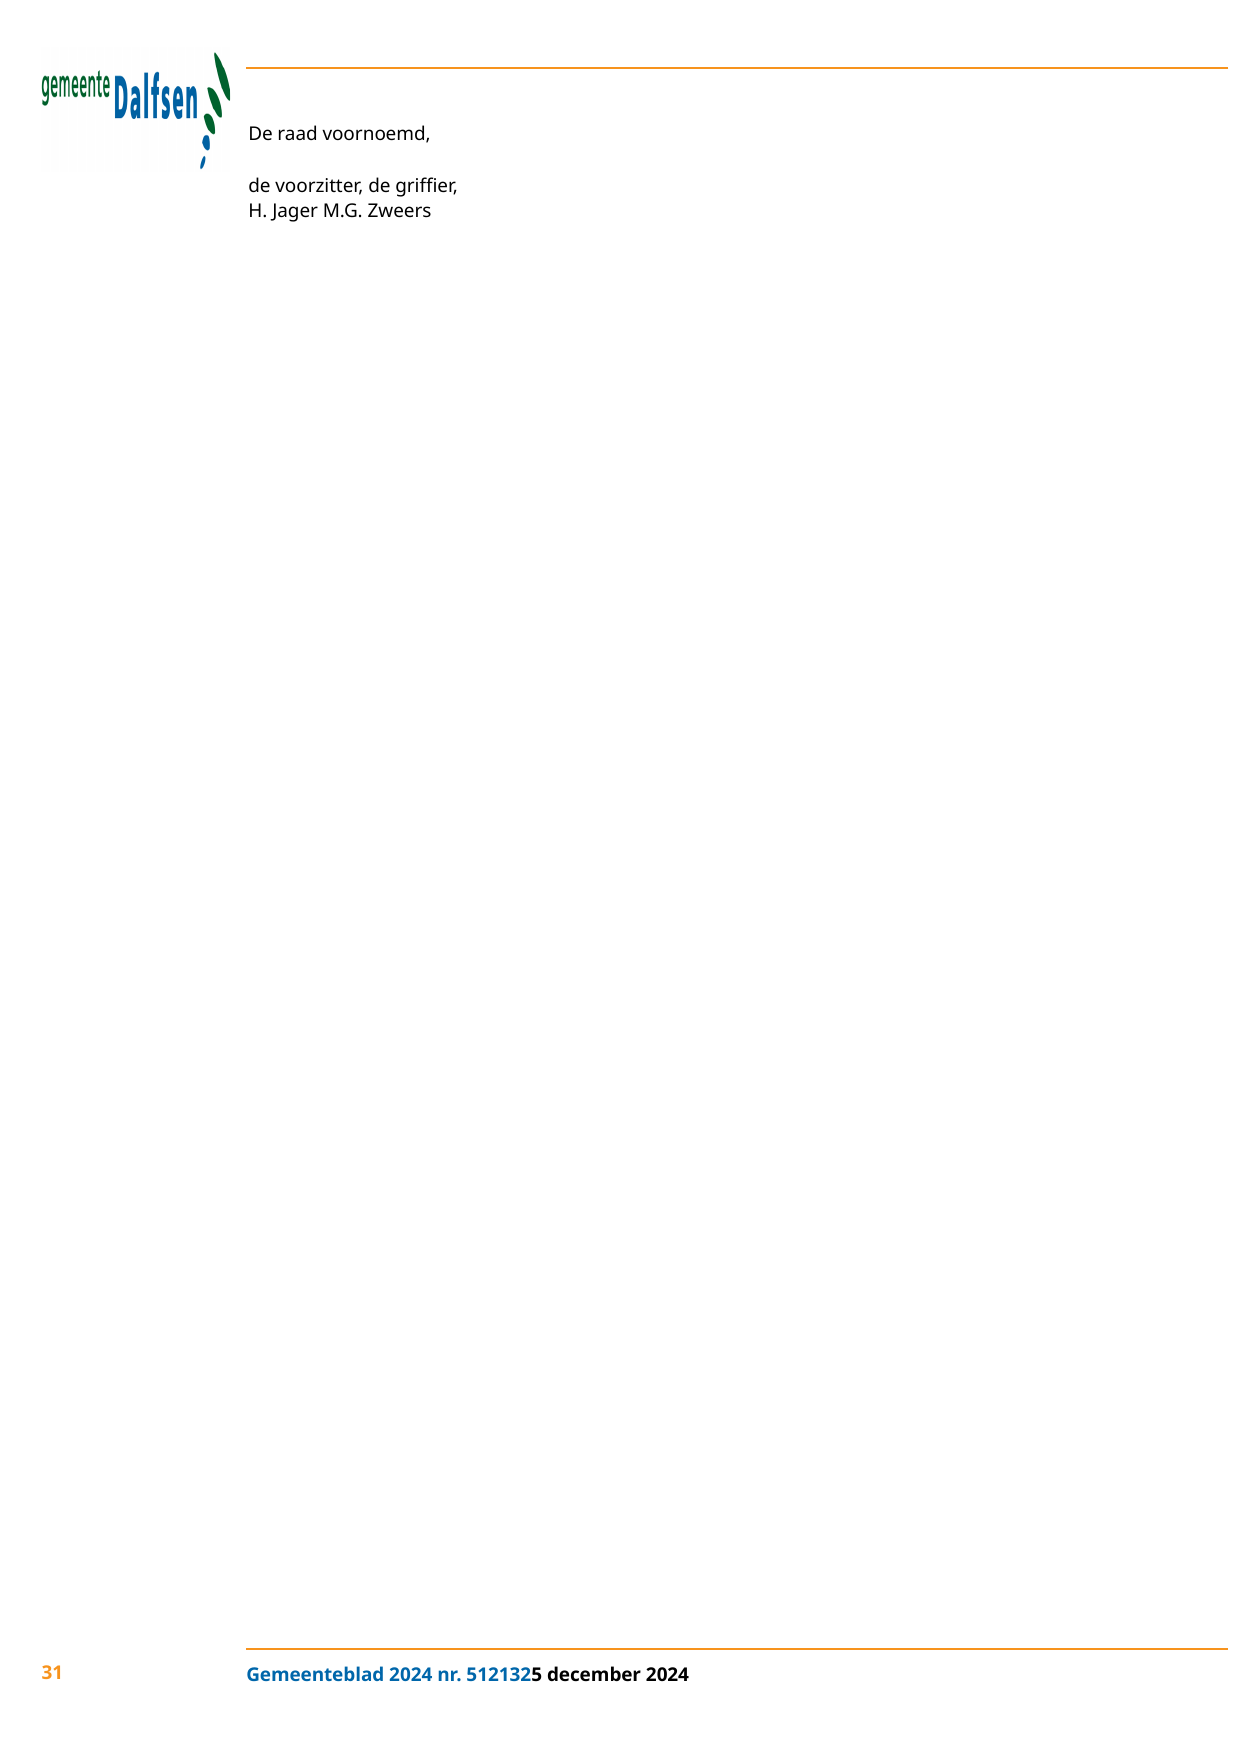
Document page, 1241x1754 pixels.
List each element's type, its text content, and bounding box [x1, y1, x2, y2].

text H. Jager M.G. Zweers [248, 198, 1152, 223]
text De raad voornoemd, [248, 121, 1152, 146]
text de voorzitter, de griffier, [248, 172, 1152, 198]
picture [41, 47, 231, 172]
